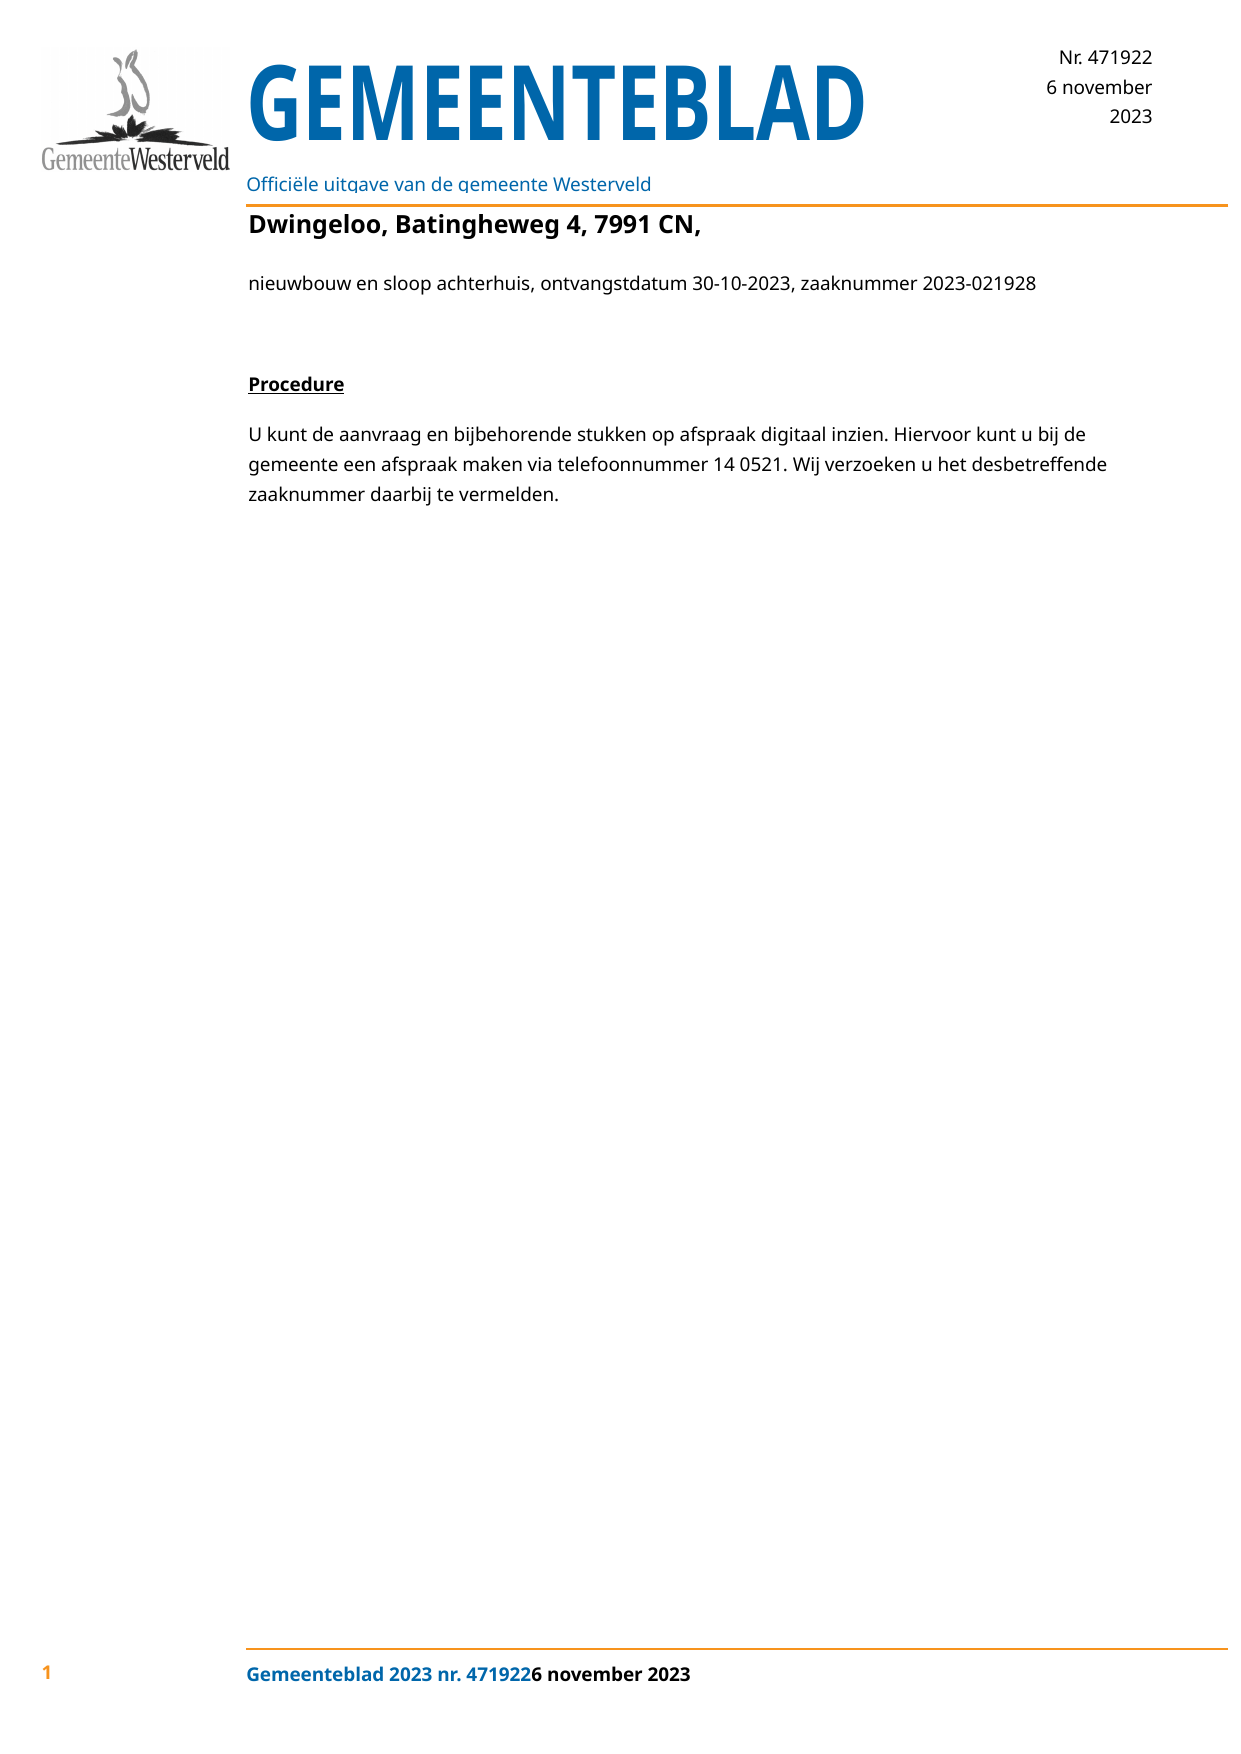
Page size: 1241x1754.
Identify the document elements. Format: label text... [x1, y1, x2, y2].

text nieuwbouw en sloop achterhuis, ontvangstdatum 30-10-2023, zaaknummer 2023-021928 [248, 270, 1152, 296]
text U kunt de aanvraag en bijbehorende stukken op afspraak digitaal inzien. Hiervoor kunt u bij de gemeente een afspraak maken via telefoonnummer 14 0521. Wij verzoeken u het desbetreffende zaaknummer daarbij te vermelden. [248, 422, 1152, 506]
text Dwingeloo, Batingheweg 4, 7991 CN, [248, 207, 1152, 241]
picture [41, 47, 231, 172]
text Procedure [248, 371, 1152, 397]
